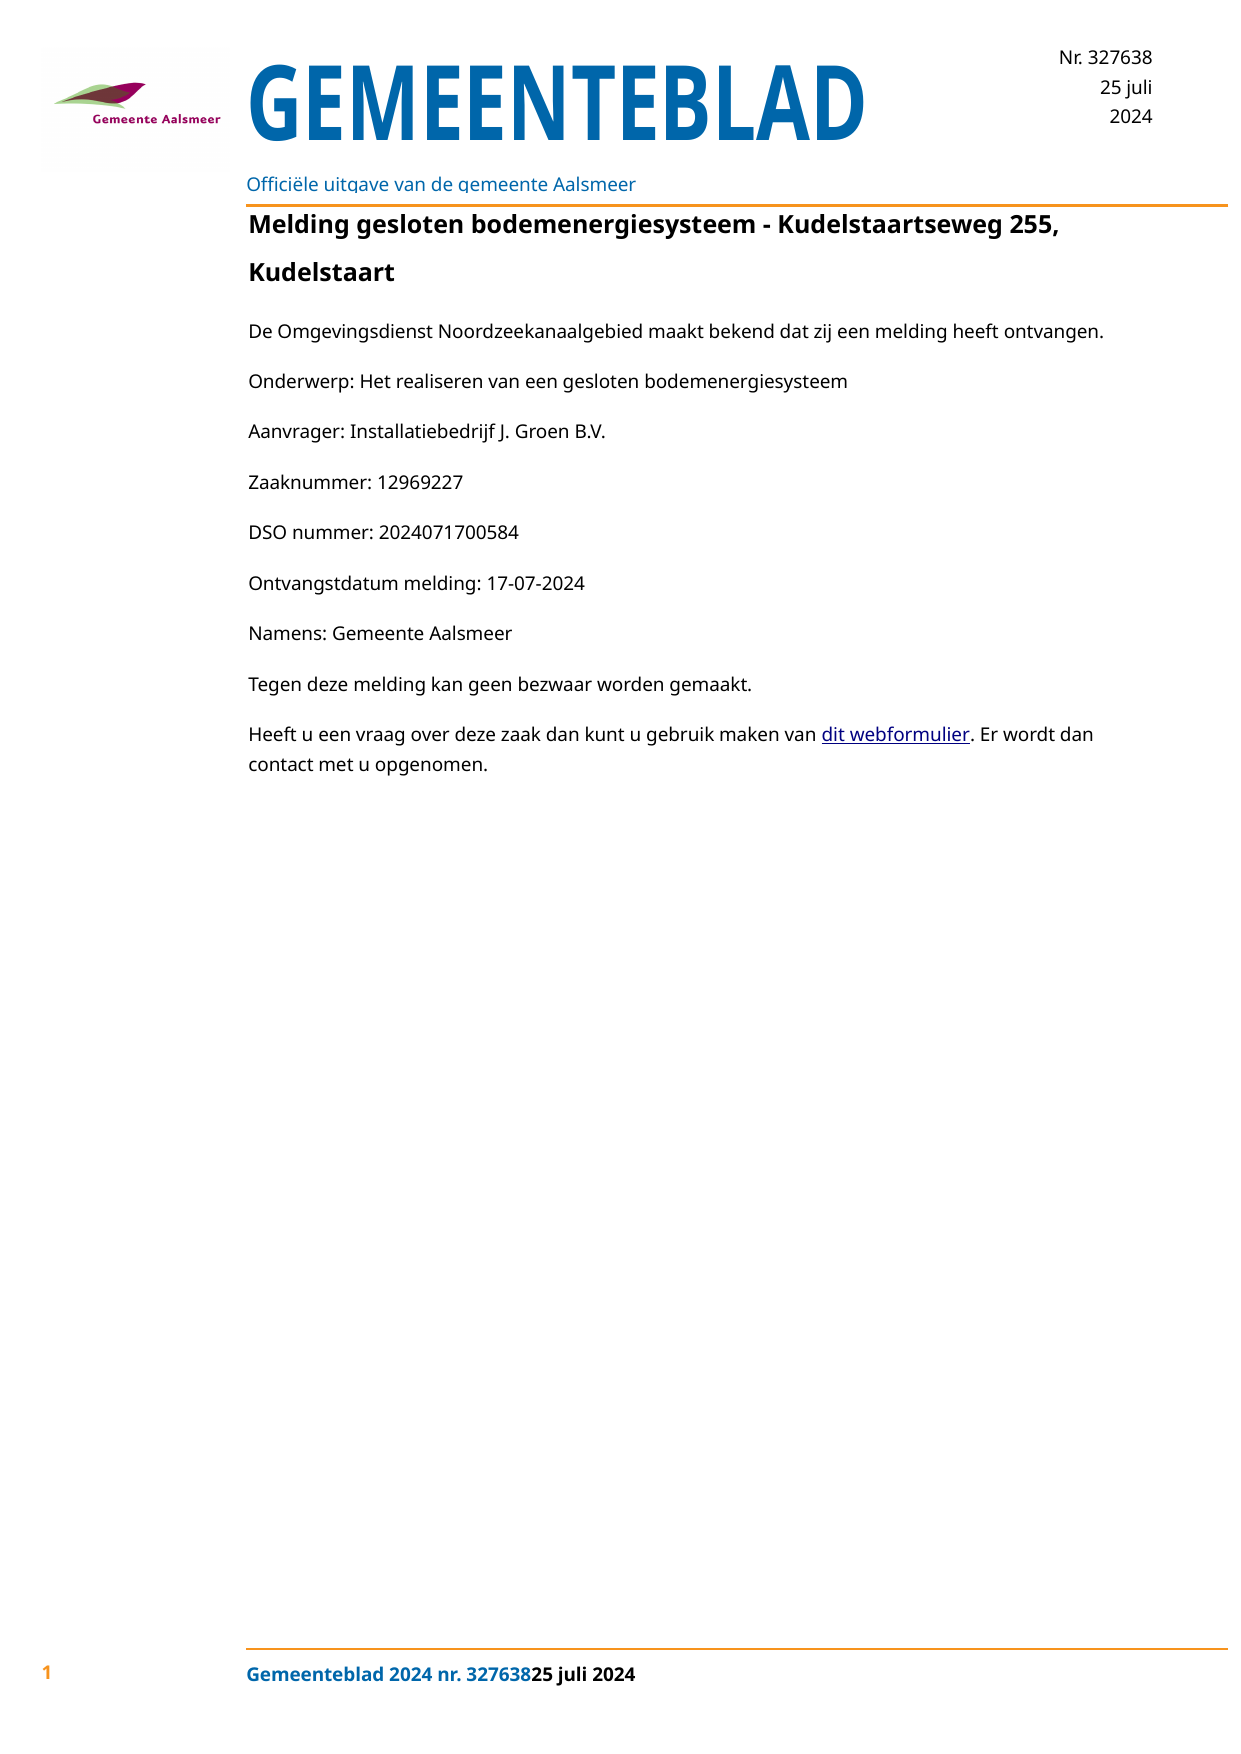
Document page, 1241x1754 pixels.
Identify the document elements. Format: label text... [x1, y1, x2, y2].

text Onderwerp: Het realiseren van een gesloten bodemenergiesysteem [248, 368, 1152, 394]
text Zaaknummer: 12969227 [248, 469, 1152, 495]
text Melding gesloten bodemenergiesysteem - Kudelstaartseweg 255, Kudelstaart [248, 207, 1152, 288]
text DSO nummer: 2024071700584 [248, 519, 1152, 545]
text Heeft u een vraag over deze zaak dan kunt u gebruik maken van dit webformulier. Er wordt dan contact met u opgenomen. [248, 721, 1152, 777]
picture [41, 47, 231, 172]
text Tegen deze melding kan geen bezwaar worden gemaakt. [248, 671, 1152, 697]
text Namens: Gemeente Aalsmeer [248, 620, 1152, 646]
text De Omgevingsdienst Noordzeekanaalgebied maakt bekend dat zij een melding heeft ontvangen. [248, 318, 1152, 344]
text Aanvrager: Installatiebedrijf J. Groen B.V. [248, 419, 1152, 444]
text Ontvangstdatum melding: 17-07-2024 [248, 570, 1152, 596]
